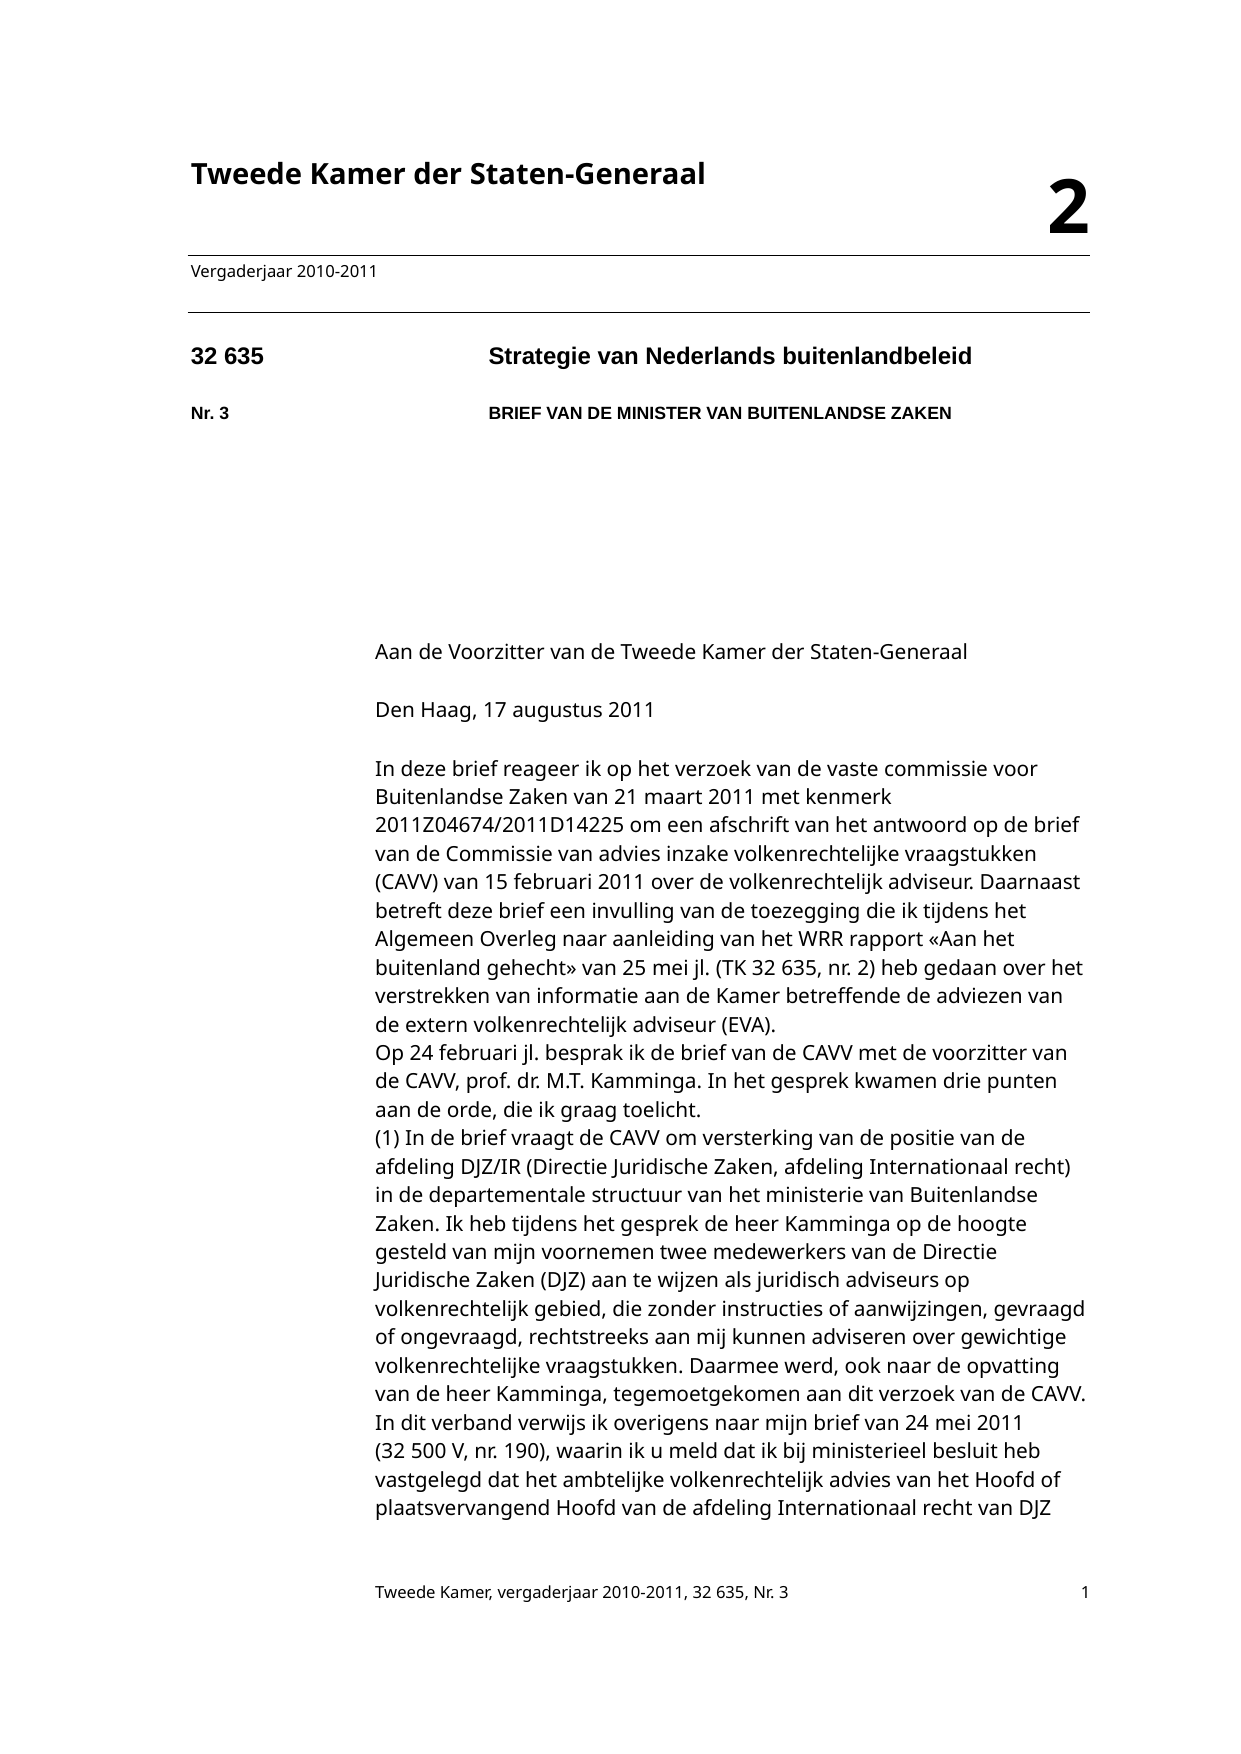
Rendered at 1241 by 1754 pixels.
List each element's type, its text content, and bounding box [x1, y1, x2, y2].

text Aan de Voorzitter van de Tweede Kamer der Staten-Generaal [375, 637, 1090, 665]
table_cell Strategie van Nederlands buitenlandbeleid [485, 339, 1090, 399]
table_cell BRIEF VAN DE MINISTER VAN BUITENLANDSE ZAKEN [485, 399, 1090, 518]
table_header Tweede Kamer der Staten-Generaal [188, 150, 909, 255]
table_cell [485, 256, 1090, 312]
text In deze brief reageer ik op het verzoek van de vaste commissie voor Buitenlandse Zaken van 21 maart 2011 met kenmerk 2011Z04674/2011D14225 om een afschrift van het antwoord op de brief van de Commissie van advies inzake volkenrechtelijke vraagstukken (CAVV) van 15 februari 2011 over de volkenrechtelijk adviseur. Daarnaast betreft deze brief een invulling van de toezegging die ik tijdens het Algemeen Overleg naar aanleiding van het WRR rapport «Aan het buitenland gehecht» van 25 mei jl. (TK 32 635, nr. 2) heb gedaan over het verstrekken van informatie aan de Kamer betreffende de adviezen van de extern volkenrechtelijk adviseur (EVA). [375, 754, 1090, 1038]
text (1) In de brief vraagt de CAVV om versterking van de positie van de afdeling DJZ/IR (Directie Juridische Zaken, afdeling Internationaal recht) in de departementale structuur van het ministerie van Buitenlandse Zaken. Ik heb tijdens het gesprek de heer Kamminga op de hoogte gesteld van mijn voornemen twee medewerkers van de Directie Juridische Zaken (DJZ) aan te wijzen als juridisch adviseurs op volkenrechtelijk gebied, die zonder instructies of aanwijzingen, gevraagd of ongevraagd, rechtstreeks aan mij kunnen adviseren over gewichtige volkenrechtelijke vraagstukken. Daarmee werd, ook naar de opvatting van de heer Kamminga, tegemoetgekomen aan dit verzoek van de CAVV. [375, 1123, 1090, 1408]
table_cell Nr. 3 [188, 399, 485, 518]
table_header 2 [910, 150, 1090, 255]
text In dit verband verwijs ik overigens naar mijn brief van 24 mei 2011 (32 500 V, nr. 190), waarin ik u meld dat ik bij ministerieel besluit heb vastgelegd dat het ambtelijke volkenrechtelijk advies van het Hoofd of plaatsvervangend Hoofd van de afdeling Internationaal recht van DJZ [375, 1408, 1090, 1522]
table_cell [485, 313, 1090, 339]
text Den Haag, 17 augustus 2011 [375, 695, 1090, 724]
table_cell [188, 313, 485, 339]
table_cell Vergaderjaar 2010-2011 [188, 256, 485, 312]
text Op 24 februari jl. besprak ik de brief van de CAVV met de voorzitter van de CAVV, prof. dr. M.T. Kamminga. In het gesprek kwamen drie punten aan de orde, die ik graag toelicht. [375, 1038, 1090, 1123]
table_cell 32 635 [188, 339, 485, 399]
